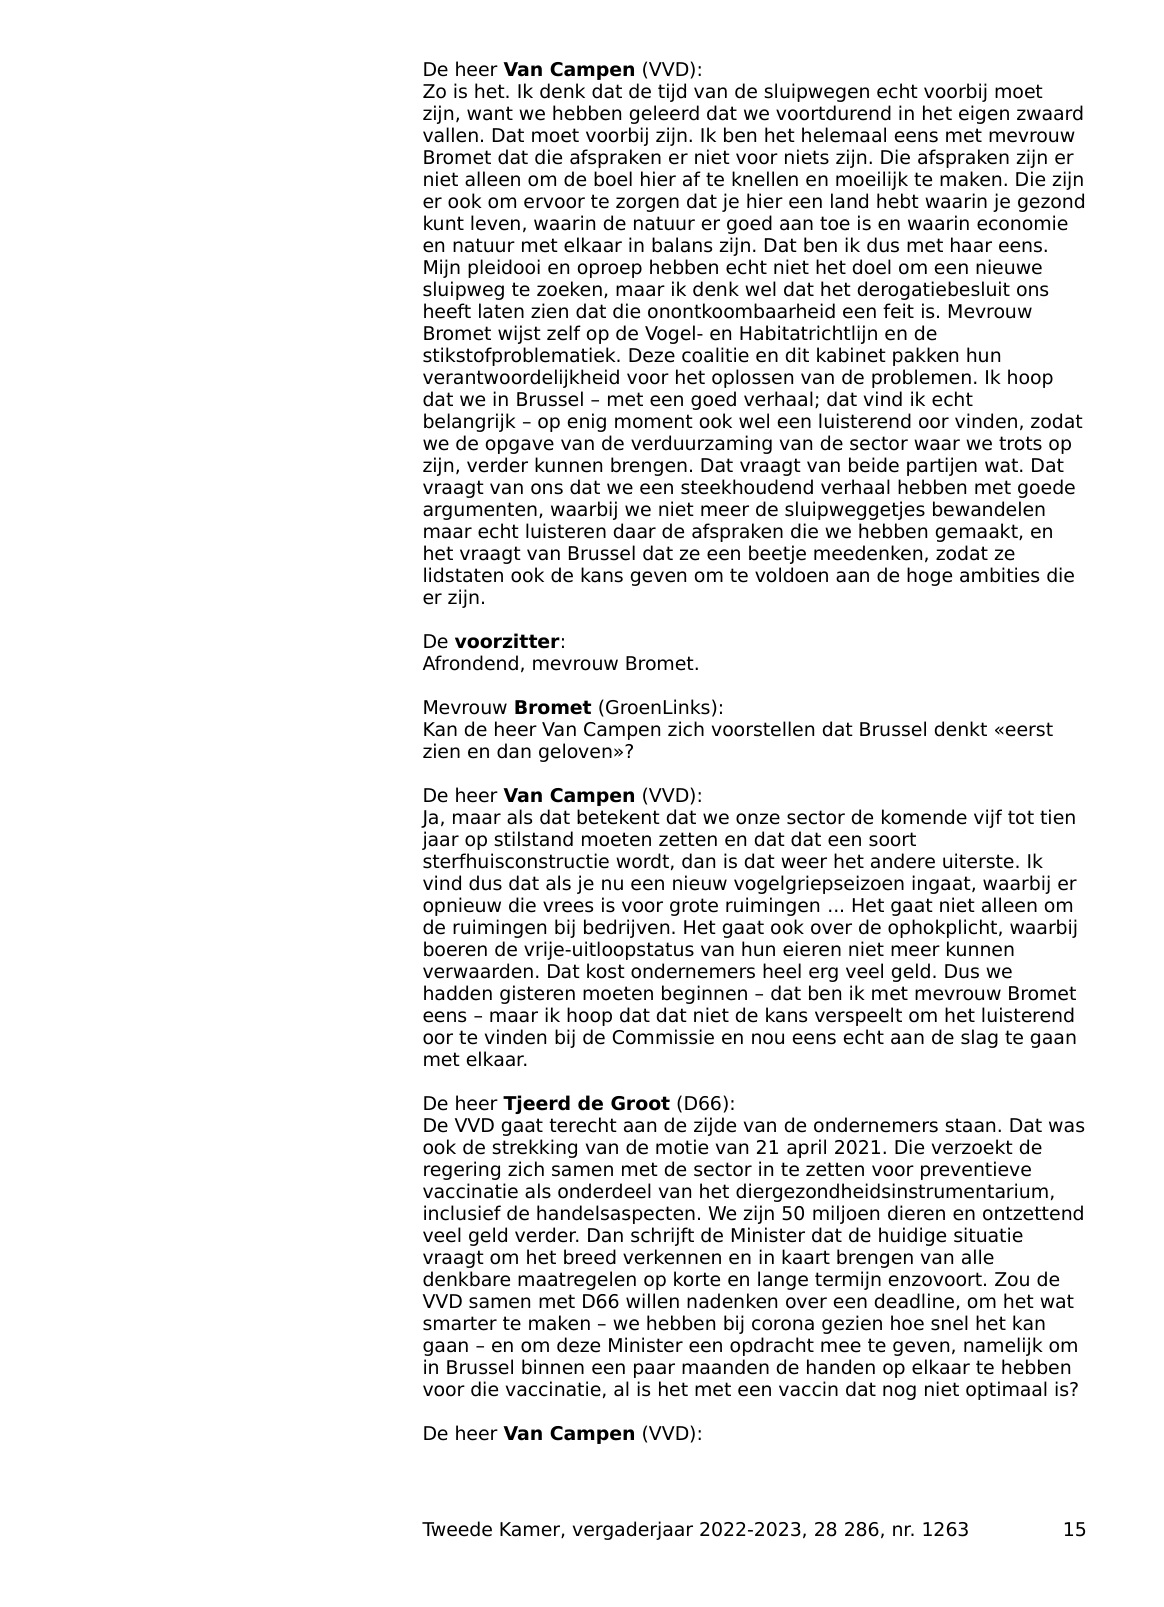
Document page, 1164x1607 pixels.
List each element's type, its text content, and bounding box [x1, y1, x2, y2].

text Mevrouw Bromet (GroenLinks): [422, 697, 1087, 719]
text Afrondend, mevrouw Bromet. [422, 653, 1087, 675]
text Kan de heer Van Campen zich voorstellen dat Brussel denkt «eerst zien en dan geloven»? [422, 719, 1087, 763]
text Ja, maar als dat betekent dat we onze sector de komende vijf tot tien jaar op stilstand moeten zetten en dat dat een soort sterfhuisconstructie wordt, dan is dat weer het andere uiterste. Ik vind dus dat als je nu een nieuw vogelgriepseizoen ingaat, waarbij er opnieuw die vrees is voor grote ruimingen ... Het gaat niet alleen om de ruimingen bij bedrijven. Het gaat ook over de ophokplicht, waarbij boeren de vrije-uitloopstatus van hun eieren niet meer kunnen verwaarden. Dat kost ondernemers heel erg veel geld. Dus we hadden gisteren moeten beginnen – dat ben ik met mevrouw Bromet eens – maar ik hoop dat dat niet de kans verspeelt om het luisterend oor te vinden bij de Commissie en nou eens echt aan de slag te gaan met elkaar. [422, 807, 1087, 1071]
text De VVD gaat terecht aan de zijde van de ondernemers staan. Dat was ook de strekking van de motie van 21 april 2021. Die verzoekt de regering zich samen met de sector in te zetten voor preventieve vaccinatie als onderdeel van het diergezondheidsinstrumentarium, inclusief de handelsaspecten. We zijn 50 miljoen dieren en ontzettend veel geld verder. Dan schrijft de Minister dat de huidige situatie vraagt om het breed verkennen en in kaart brengen van alle denkbare maatregelen op korte en lange termijn enzovoort. Zou de VVD samen met D66 willen nadenken over een deadline, om het wat smarter te maken – we hebben bij corona gezien hoe snel het kan gaan – en om deze Minister een opdracht mee te geven, namelijk om in Brussel binnen een paar maanden de handen op elkaar te hebben voor die vaccinatie, al is het met een vaccin dat nog niet optimaal is? [422, 1115, 1087, 1401]
text De voorzitter: [422, 631, 1087, 653]
text De heer Van Campen (VVD): [422, 1423, 1087, 1445]
text De heer Van Campen (VVD): [422, 785, 1087, 807]
text De heer Van Campen (VVD): [422, 59, 1087, 81]
text De heer Tjeerd de Groot (D66): [422, 1093, 1087, 1115]
text Zo is het. Ik denk dat de tijd van de sluipwegen echt voorbij moet zijn, want we hebben geleerd dat we voortdurend in het eigen zwaard vallen. Dat moet voorbij zijn. Ik ben het helemaal eens met mevrouw Bromet dat die afspraken er niet voor niets zijn. Die afspraken zijn er niet alleen om de boel hier af te knellen en moeilijk te maken. Die zijn er ook om ervoor te zorgen dat je hier een land hebt waarin je gezond kunt leven, waarin de natuur er goed aan toe is en waarin economie en natuur met elkaar in balans zijn. Dat ben ik dus met haar eens. Mijn pleidooi en oproep hebben echt niet het doel om een nieuwe sluipweg te zoeken, maar ik denk wel dat het derogatiebesluit ons heeft laten zien dat die onontkoombaarheid een feit is. Mevrouw Bromet wijst zelf op de Vogel- en Habitatrichtlijn en de stikstofproblematiek. Deze coalitie en dit kabinet pakken hun verantwoordelijkheid voor het oplossen van de problemen. Ik hoop dat we in Brussel – met een goed verhaal; dat vind ik echt belangrijk – op enig moment ook wel een luisterend oor vinden, zodat we de opgave van de verduurzaming van de sector waar we trots op zijn, verder kunnen brengen. Dat vraagt van beide partijen wat. Dat vraagt van ons dat we een steekhoudend verhaal hebben met goede argumenten, waarbij we niet meer de sluipweggetjes bewandelen maar echt luisteren daar de afspraken die we hebben gemaakt, en het vraagt van Brussel dat ze een beetje meedenken, zodat ze lidstaten ook de kans geven om te voldoen aan de hoge ambities die er zijn. [422, 81, 1087, 608]
